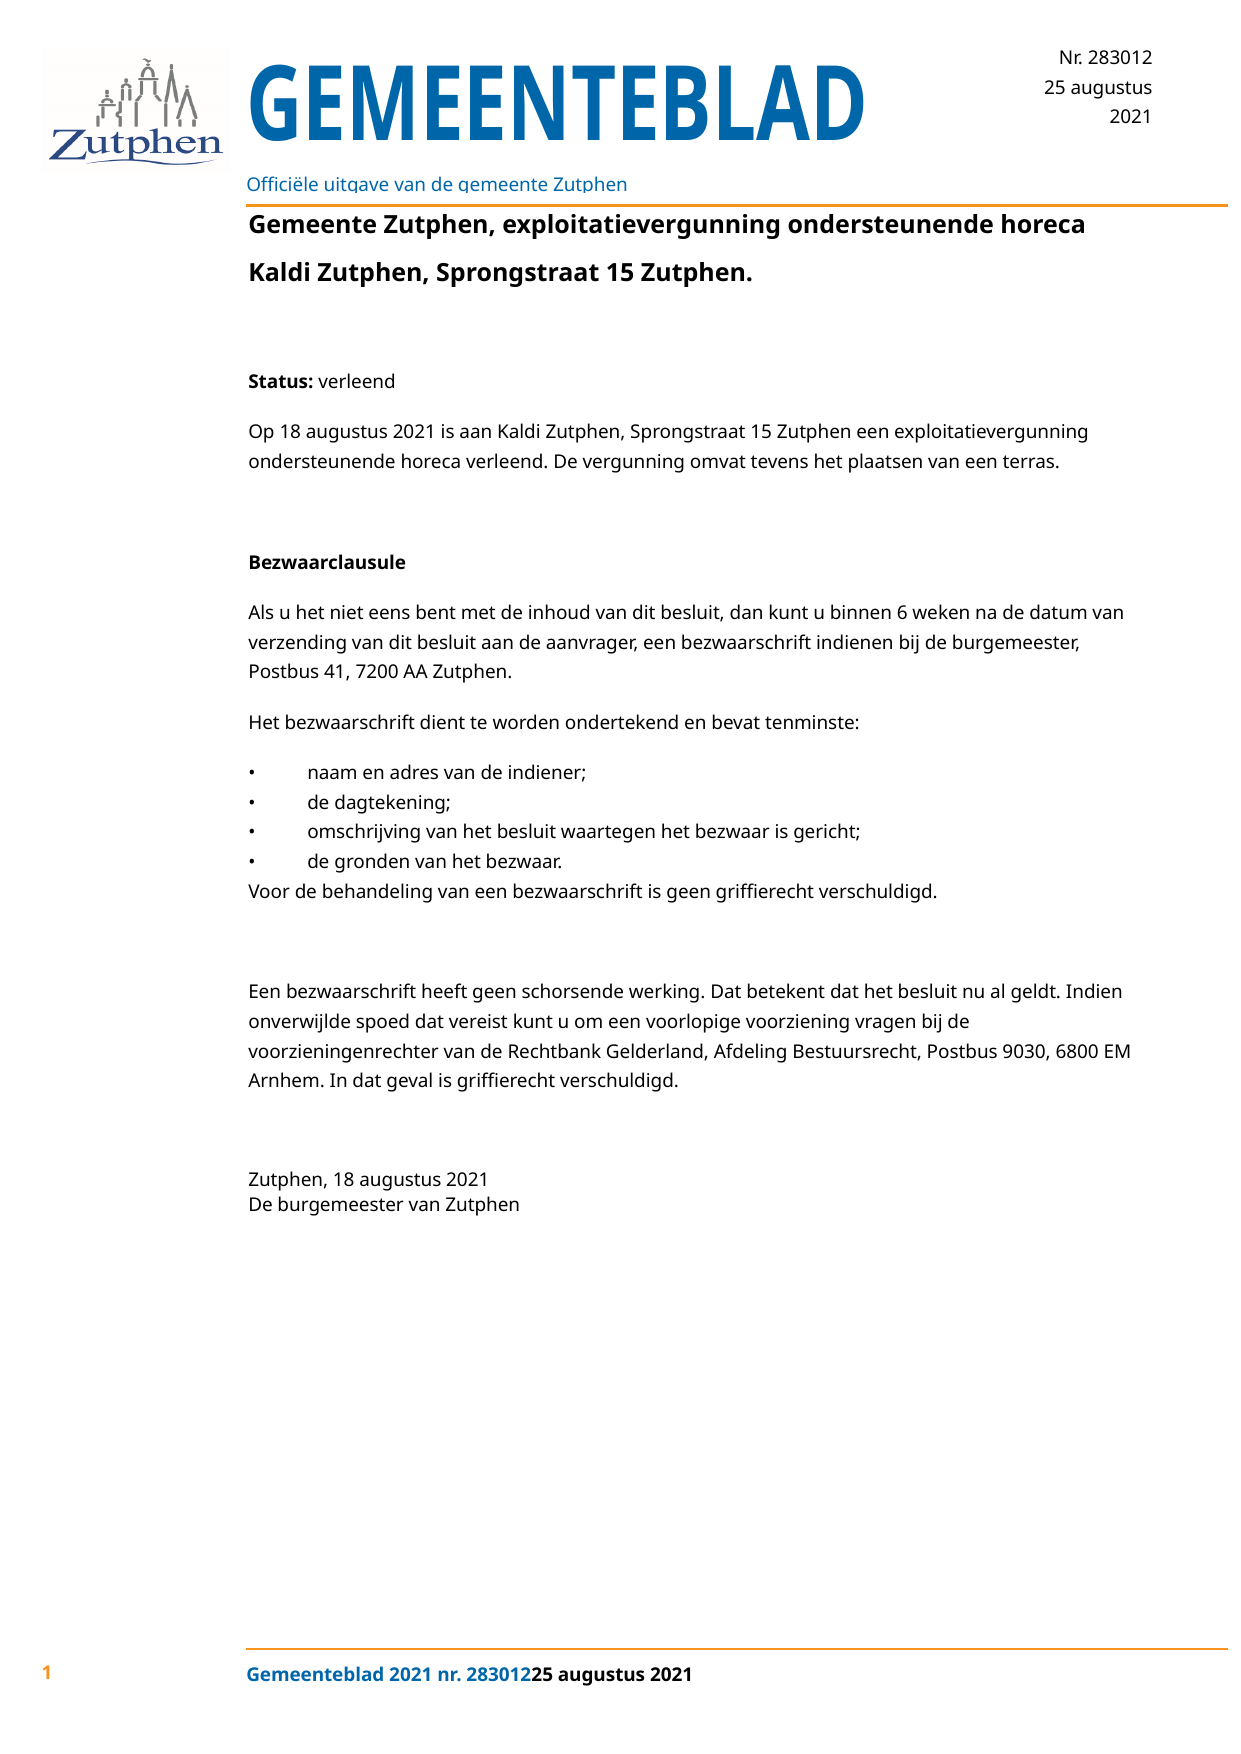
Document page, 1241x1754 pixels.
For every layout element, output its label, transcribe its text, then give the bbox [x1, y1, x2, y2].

text Voor de behandeling van een bezwaarschrift is geen griffierecht verschuldigd. [248, 878, 1152, 904]
picture [41, 47, 231, 172]
text Als u het niet eens bent met de inhoud van dit besluit, dan kunt u binnen 6 weken na de datum van verzending van dit besluit aan de aanvrager, een bezwaarschrift indienen bij de burgemeester, Postbus 41, 7200 AA Zutphen. [248, 599, 1152, 684]
list naam en adres van de indiener; [248, 759, 1152, 785]
text Bezwaarclausule [248, 549, 1152, 575]
text De burgemeester van Zutphen [248, 1191, 1152, 1217]
list de dagtekening; [248, 789, 1152, 815]
text Zutphen, 18 augustus 2021 [248, 1166, 1152, 1191]
list de gronden van het bezwaar. [248, 848, 1152, 874]
text Status: verleend [248, 368, 1152, 394]
list omschrijving van het besluit waartegen het bezwaar is gericht; [248, 819, 1152, 844]
text Het bezwaarschrift dient te worden ondertekend en bevat tenminste: [248, 709, 1152, 735]
text Op 18 augustus 2021 is aan Kaldi Zutphen, Sprongstraat 15 Zutphen een exploitatievergunning ondersteunende horeca verleend. De vergunning omvat tevens het plaatsen van een terras. [248, 419, 1152, 474]
text Gemeente Zutphen, exploitatievergunning ondersteunende horeca Kaldi Zutphen, Sprongstraat 15 Zutphen. [248, 207, 1152, 288]
text Een bezwaarschrift heeft geen schorsende werking. Dat betekent dat het besluit nu al geldt. Indien onverwijlde spoed dat vereist kunt u om een voorlopige voorziening vragen bij de voorzieningenrechter van de Rechtbank Gelderland, Afdeling Bestuursrecht, Postbus 9030, 6800 EM Arnhem. In dat geval is griffierecht verschuldigd. [248, 979, 1152, 1093]
